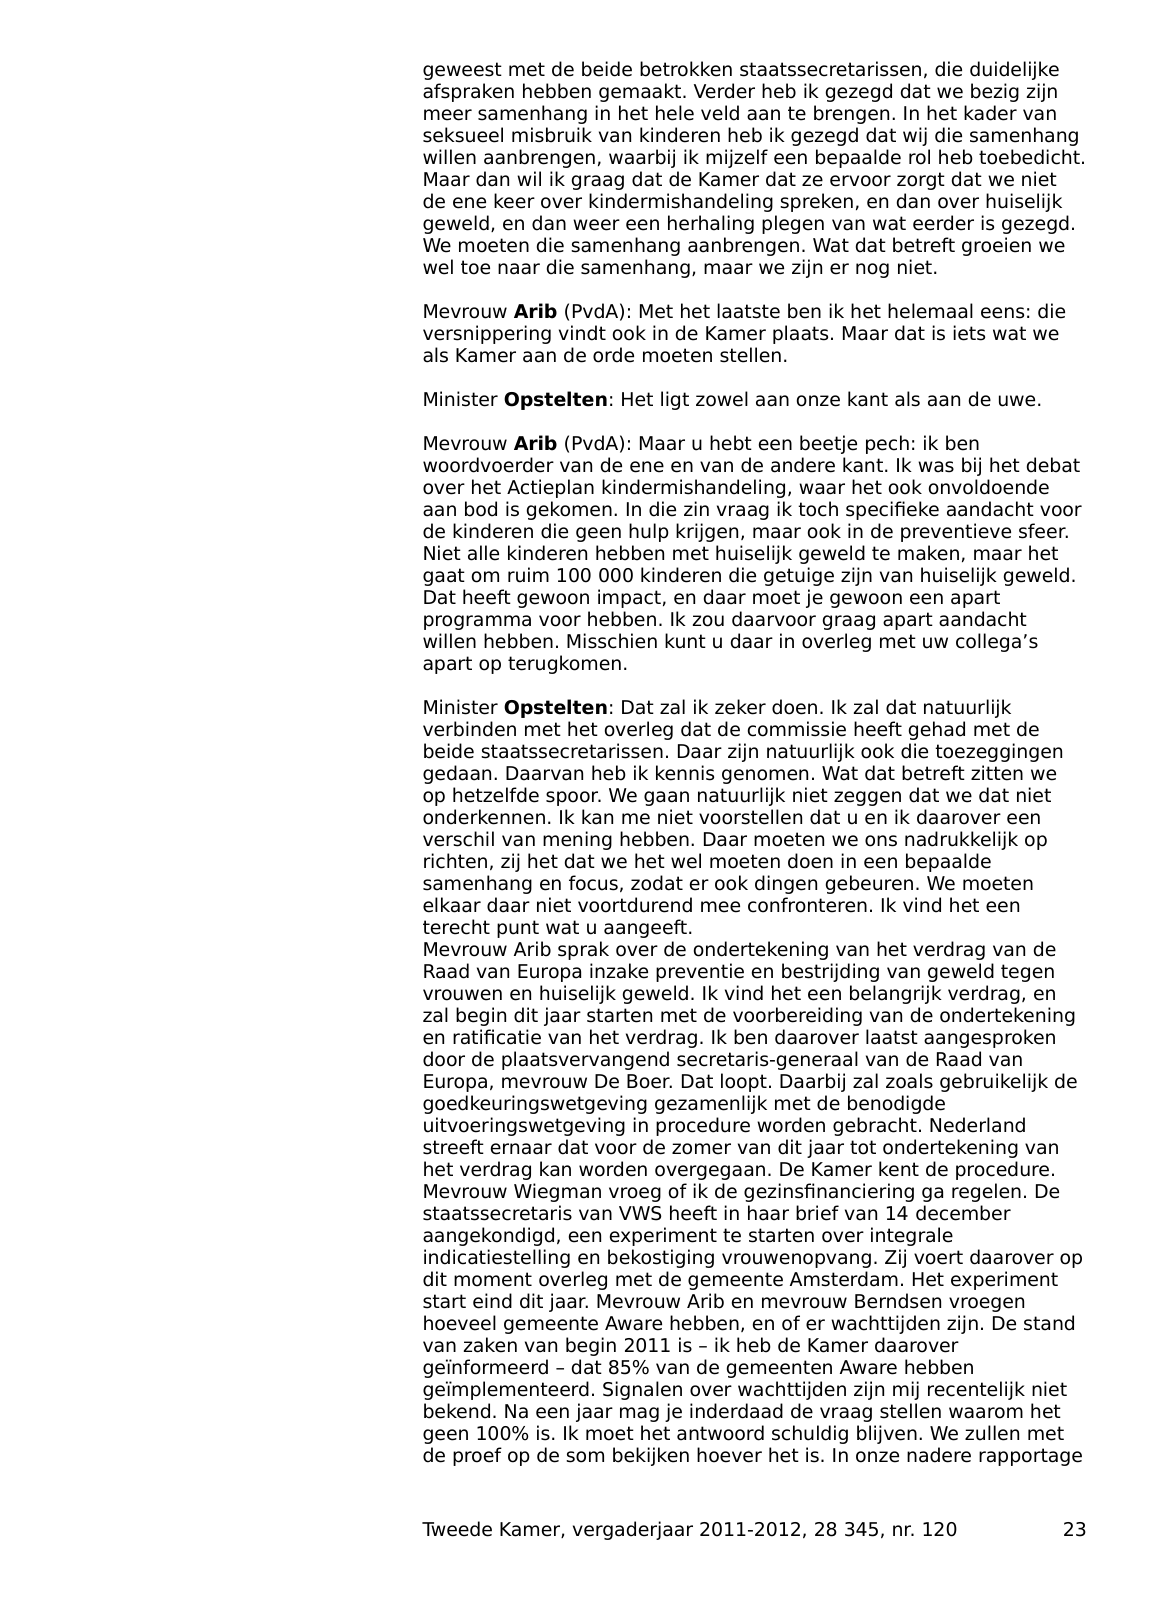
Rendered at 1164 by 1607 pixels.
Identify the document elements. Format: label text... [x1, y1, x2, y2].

text Mevrouw Wiegman vroeg of ik de gezinsfinanciering ga regelen. De staatssecretaris van VWS heeft in haar brief van 14 december aangekondigd, een experiment te starten over integrale indicatiestelling en bekostiging vrouwenopvang. Zij voert daarover op dit moment overleg met de gemeente Amsterdam. Het experiment start eind dit jaar. Mevrouw Arib en mevrouw Berndsen vroegen hoeveel gemeente Aware hebben, en of er wachttijden zijn. De stand van zaken van begin 2011 is – ik heb de Kamer daarover geïnformeerd – dat 85% van de gemeenten Aware hebben geïmplementeerd. Signalen over wachttijden zijn mij recentelijk niet bekend. Na een jaar mag je inderdaad de vraag stellen waarom het geen 100% is. Ik moet het antwoord schuldig blijven. We zullen met de proef op de som bekijken hoever het is. In onze nadere rapportage [422, 1181, 1087, 1467]
text Minister Opstelten: Het ligt zowel aan onze kant als aan de uwe. [422, 389, 1087, 411]
text Minister Opstelten: Dat zal ik zeker doen. Ik zal dat natuurlijk verbinden met het overleg dat de commissie heeft gehad met de beide staatssecretarissen. Daar zijn natuurlijk ook die toezeggingen gedaan. Daarvan heb ik kennis genomen. Wat dat betreft zitten we op hetzelfde spoor. We gaan natuurlijk niet zeggen dat we dat niet onderkennen. Ik kan me niet voorstellen dat u en ik daarover een verschil van mening hebben. Daar moeten we ons nadrukkelijk op richten, zij het dat we het wel moeten doen in een bepaalde samenhang en focus, zodat er ook dingen gebeuren. We moeten elkaar daar niet voortdurend mee confronteren. Ik vind het een terecht punt wat u aangeeft. [422, 697, 1087, 939]
text Mevrouw Arib (PvdA): Maar u hebt een beetje pech: ik ben woordvoerder van de ene en van de andere kant. Ik was bij het debat over het Actieplan kindermishandeling, waar het ook onvoldoende aan bod is gekomen. In die zin vraag ik toch specifieke aandacht voor de kinderen die geen hulp krijgen, maar ook in de preventieve sfeer. Niet alle kinderen hebben met huiselijk geweld te maken, maar het gaat om ruim 100 000 kinderen die getuige zijn van huiselijk geweld. Dat heeft gewoon impact, en daar moet je gewoon een apart programma voor hebben. Ik zou daarvoor graag apart aandacht willen hebben. Misschien kunt u daar in overleg met uw collega’s apart op terugkomen. [422, 433, 1087, 675]
text geweest met de beide betrokken staatssecretarissen, die duidelijke afspraken hebben gemaakt. Verder heb ik gezegd dat we bezig zijn meer samenhang in het hele veld aan te brengen. In het kader van seksueel misbruik van kinderen heb ik gezegd dat wij die samenhang willen aanbrengen, waarbij ik mijzelf een bepaalde rol heb toebedicht. Maar dan wil ik graag dat de Kamer dat ze ervoor zorgt dat we niet de ene keer over kindermishandeling spreken, en dan over huiselijk geweld, en dan weer een herhaling plegen van wat eerder is gezegd. We moeten die samenhang aanbrengen. Wat dat betreft groeien we wel toe naar die samenhang, maar we zijn er nog niet. [422, 59, 1087, 279]
text Mevrouw Arib sprak over de ondertekening van het verdrag van de Raad van Europa inzake preventie en bestrijding van geweld tegen vrouwen en huiselijk geweld. Ik vind het een belangrijk verdrag, en zal begin dit jaar starten met de voorbereiding van de ondertekening en ratificatie van het verdrag. Ik ben daarover laatst aangesproken door de plaatsvervangend secretaris-generaal van de Raad van Europa, mevrouw De Boer. Dat loopt. Daarbij zal zoals gebruikelijk de goedkeuringswetgeving gezamenlijk met de benodigde uitvoeringswetgeving in procedure worden gebracht. Nederland streeft ernaar dat voor de zomer van dit jaar tot ondertekening van het verdrag kan worden overgegaan. De Kamer kent de procedure. [422, 939, 1087, 1181]
text Mevrouw Arib (PvdA): Met het laatste ben ik het helemaal eens: die versnippering vindt ook in de Kamer plaats. Maar dat is iets wat we als Kamer aan de orde moeten stellen. [422, 301, 1087, 367]
